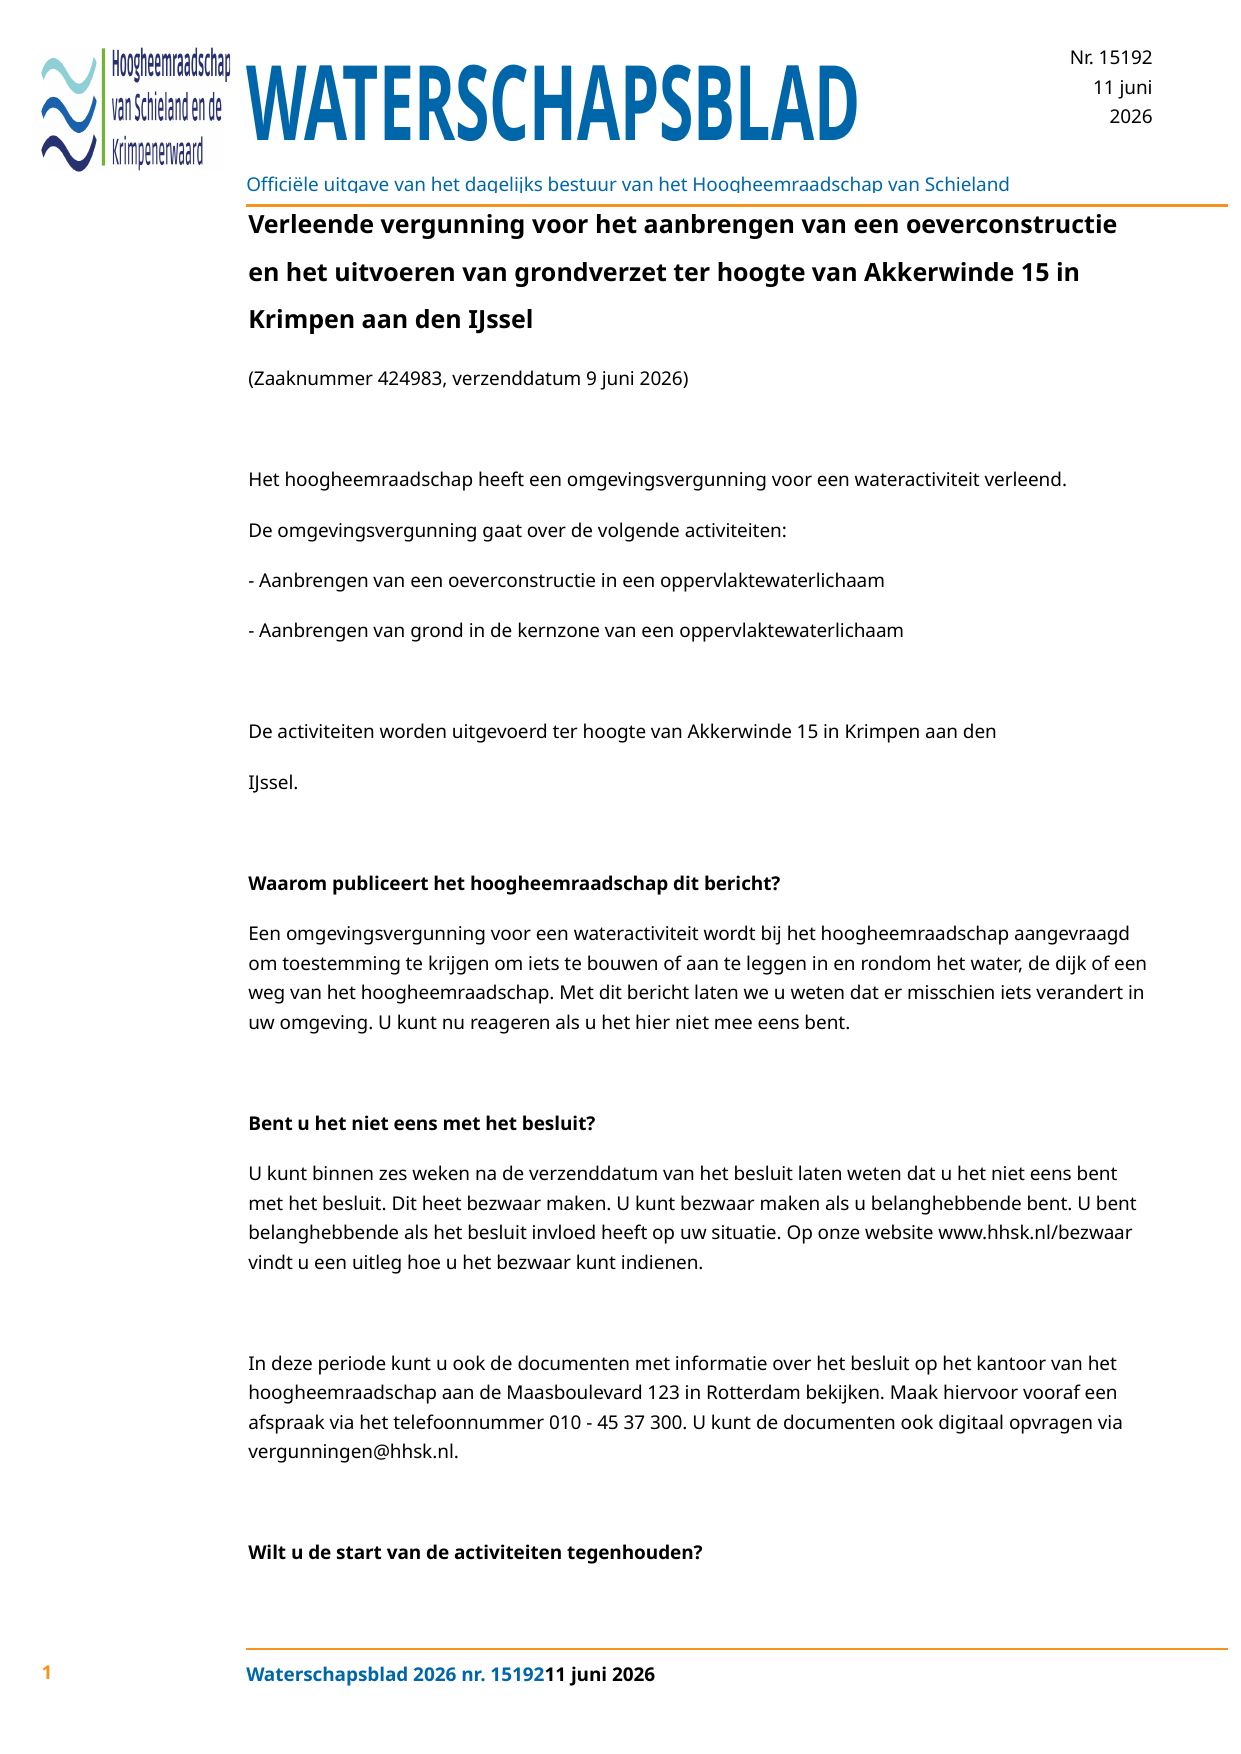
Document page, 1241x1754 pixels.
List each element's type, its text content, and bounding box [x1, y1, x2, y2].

text De activiteiten worden uitgevoerd ter hoogte van Akkerwinde 15 in Krimpen aan den [248, 718, 1152, 744]
text U kunt binnen zes weken na de verzenddatum van het besluit laten weten dat u het niet eens bent met het besluit. Dit heet bezwaar maken. U kunt bezwaar maken als u belanghebbende bent. U bent belanghebbende als het besluit invloed heeft op uw situatie. Op onze website www.hhsk.nl/bezwaar vindt u een uitleg hoe u het bezwaar kunt indienen. [248, 1160, 1152, 1274]
text Verleende vergunning voor het aanbrengen van een oeverconstructie en het uitvoeren van grondverzet ter hoogte van Akkerwinde 15 in Krimpen aan den IJssel [248, 207, 1152, 336]
text - Aanbrengen van een oeverconstructie in een oppervlaktewaterlichaam [248, 567, 1152, 593]
text Wilt u de start van de activiteiten tegenhouden? [248, 1539, 1152, 1565]
text (Zaaknummer 424983, verzenddatum 9 juni 2026) [248, 366, 1152, 391]
text De omgevingsvergunning gaat over de volgende activiteiten: [248, 517, 1152, 542]
picture [41, 47, 231, 172]
text Het hoogheemraadschap heeft een omgevingsvergunning voor een wateractiviteit verleend. [248, 466, 1152, 492]
text IJssel. [248, 769, 1152, 794]
text Waarom publiceert het hoogheemraadschap dit bericht? [248, 870, 1152, 895]
text Bent u het niet eens met het besluit? [248, 1110, 1152, 1135]
text Een omgevingsvergunning voor een wateractiviteit wordt bij het hoogheemraadschap aangevraagd om toestemming te krijgen om iets te bouwen of aan te leggen in en rondom het water, de dijk of een weg van het hoogheemraadschap. Met dit bericht laten we u weten dat er misschien iets verandert in uw omgeving. U kunt nu reageren als u het hier niet mee eens bent. [248, 920, 1152, 1034]
text - Aanbrengen van grond in de kernzone van een oppervlaktewaterlichaam [248, 618, 1152, 643]
text In deze periode kunt u ook de documenten met informatie over het besluit op het kantoor van het hoogheemraadschap aan de Maasboulevard 123 in Rotterdam bekijken. Maak hiervoor vooraf een afspraak via het telefoonnummer 010 - 45 37 300. U kunt de documenten ook digitaal opvragen via vergunningen@hhsk.nl. [248, 1350, 1152, 1464]
